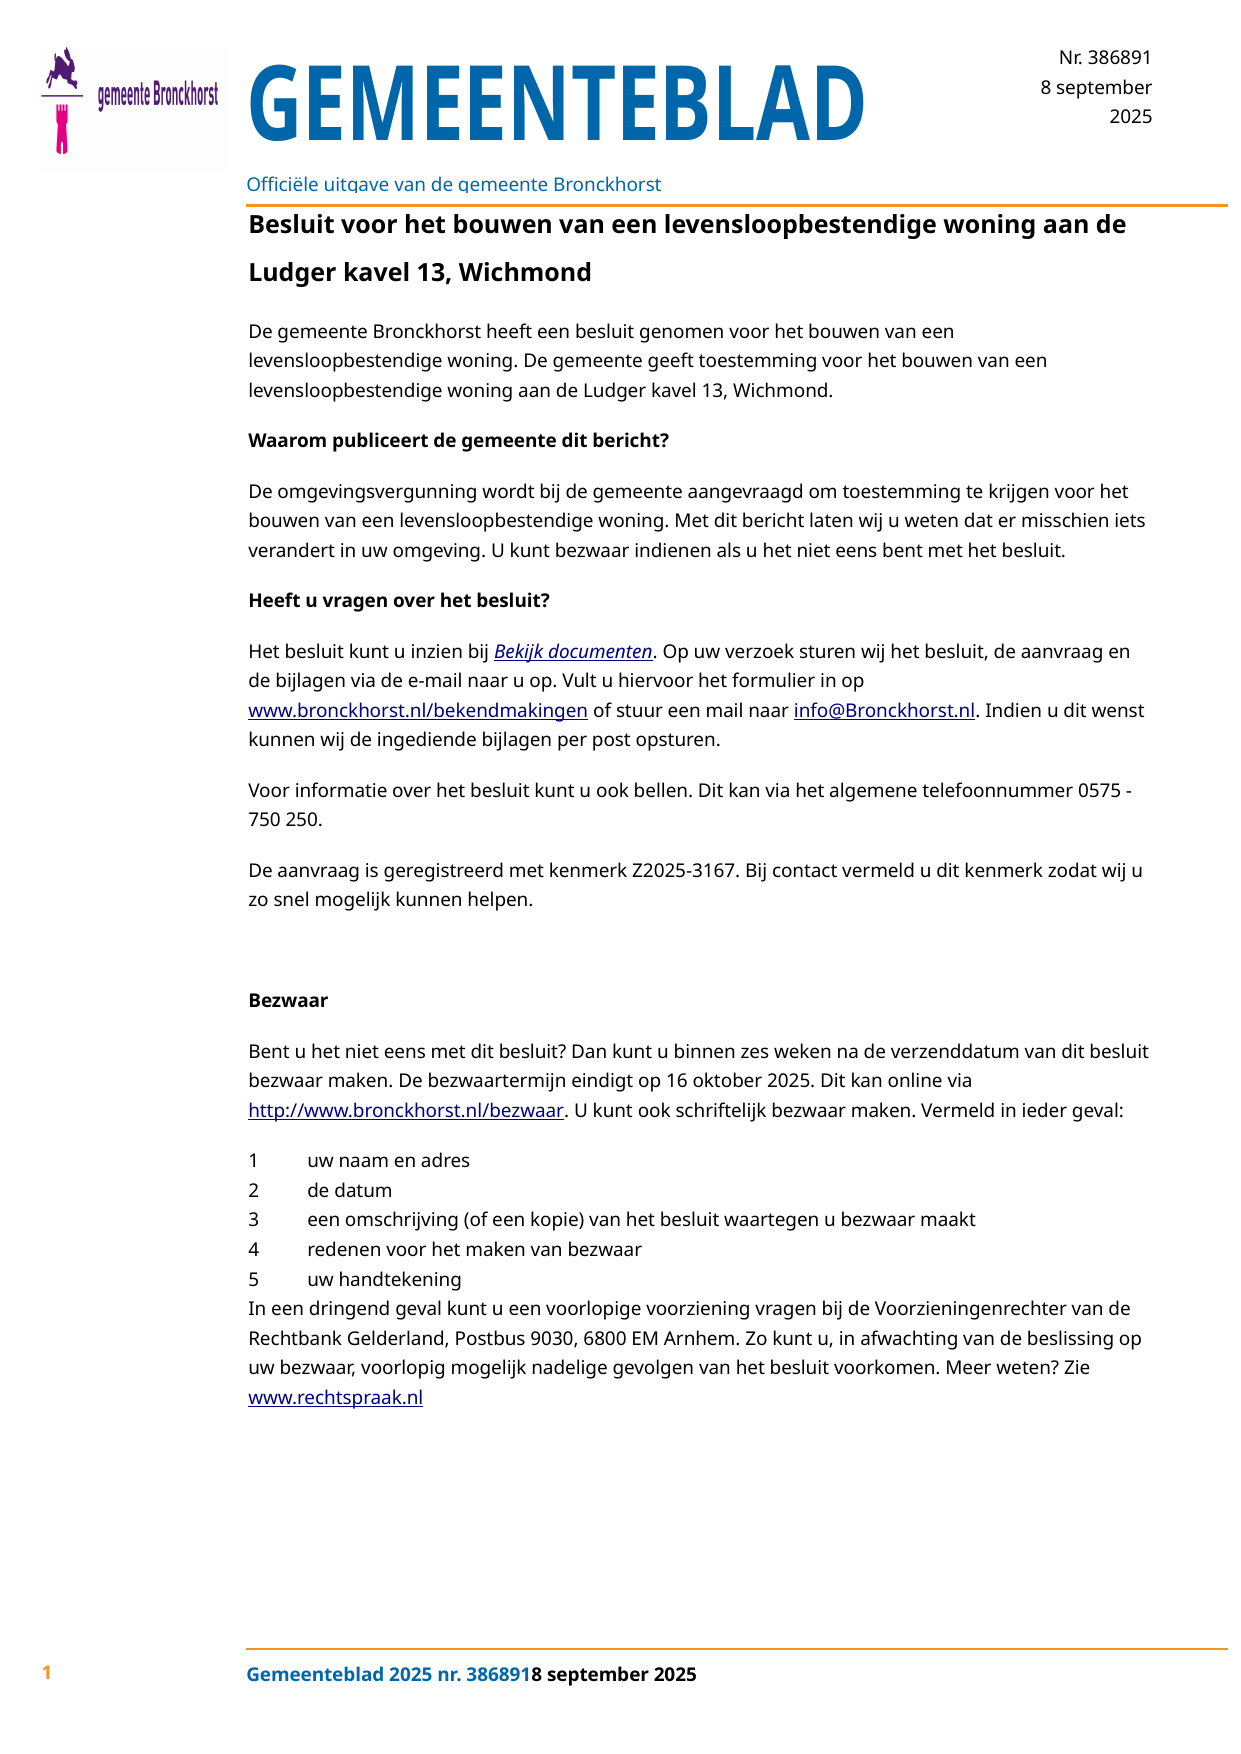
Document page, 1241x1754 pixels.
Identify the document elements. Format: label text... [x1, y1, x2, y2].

text Waarom publiceert de gemeente dit bericht? [248, 427, 1152, 453]
list een omschrijving (of een kopie) van het besluit waartegen u bezwaar maakt [248, 1207, 1152, 1232]
text De gemeente Bronckhorst heeft een besluit genomen voor het bouwen van een levensloopbestendige woning. De gemeente geeft toestemming voor het bouwen van een levensloopbestendige woning aan de Ludger kavel 13, Wichmond. [248, 318, 1152, 403]
text De omgevingsvergunning wordt bij de gemeente aangevraagd om toestemming te krijgen voor het bouwen van een levensloopbestendige woning. Met dit bericht laten wij u weten dat er misschien iets verandert in uw omgeving. U kunt bezwaar indienen als u het niet eens bent met het besluit. [248, 478, 1152, 563]
text Bent u het niet eens met dit besluit? Dan kunt u binnen zes weken na de verzenddatum van dit besluit bezwaar maken. De bezwaartermijn eindigt op 16 oktober 2025. Dit kan online via http://www.bronckhorst.nl/bezwaar. U kunt ook schriftelijk bezwaar maken. Vermeld in ieder geval: [248, 1038, 1152, 1123]
text Voor informatie over het besluit kunt u ook bellen. Dit kan via het algemene telefoonnummer 0575 - 750 250. [248, 777, 1152, 832]
list redenen voor het maken van bezwaar [248, 1236, 1152, 1262]
list de datum [248, 1177, 1152, 1203]
text Bezwaar [248, 987, 1152, 1013]
list uw naam en adres [248, 1147, 1152, 1173]
text In een dringend geval kunt u een voorlopige voorziening vragen bij de Voorzieningenrechter van de Rechtbank Gelderland, Postbus 9030, 6800 EM Arnhem. Zo kunt u, in afwachting van de beslissing op uw bezwaar, voorlopig mogelijk nadelige gevolgen van het besluit voorkomen. Meer weten? Zie www.rechtspraak.nl [248, 1295, 1152, 1410]
picture [41, 47, 231, 172]
text Heeft u vragen over het besluit? [248, 587, 1152, 613]
text Het besluit kunt u inzien bij Bekijk documenten. Op uw verzoek sturen wij het besluit, de aanvraag en de bijlagen via de e-mail naar u op. Vult u hiervoor het formulier in op www.bronckhorst.nl/bekendmakingen of stuur een mail naar info@Bronckhorst.nl. Indien u dit wenst kunnen wij de ingediende bijlagen per post opsturen. [248, 638, 1152, 752]
text De aanvraag is geregistreerd met kenmerk Z2025-3167. Bij contact vermeld u dit kenmerk zodat wij u zo snel mogelijk kunnen helpen. [248, 857, 1152, 912]
list uw handtekening [248, 1266, 1152, 1292]
text Besluit voor het bouwen van een levensloopbestendige woning aan de Ludger kavel 13, Wichmond [248, 207, 1152, 288]
